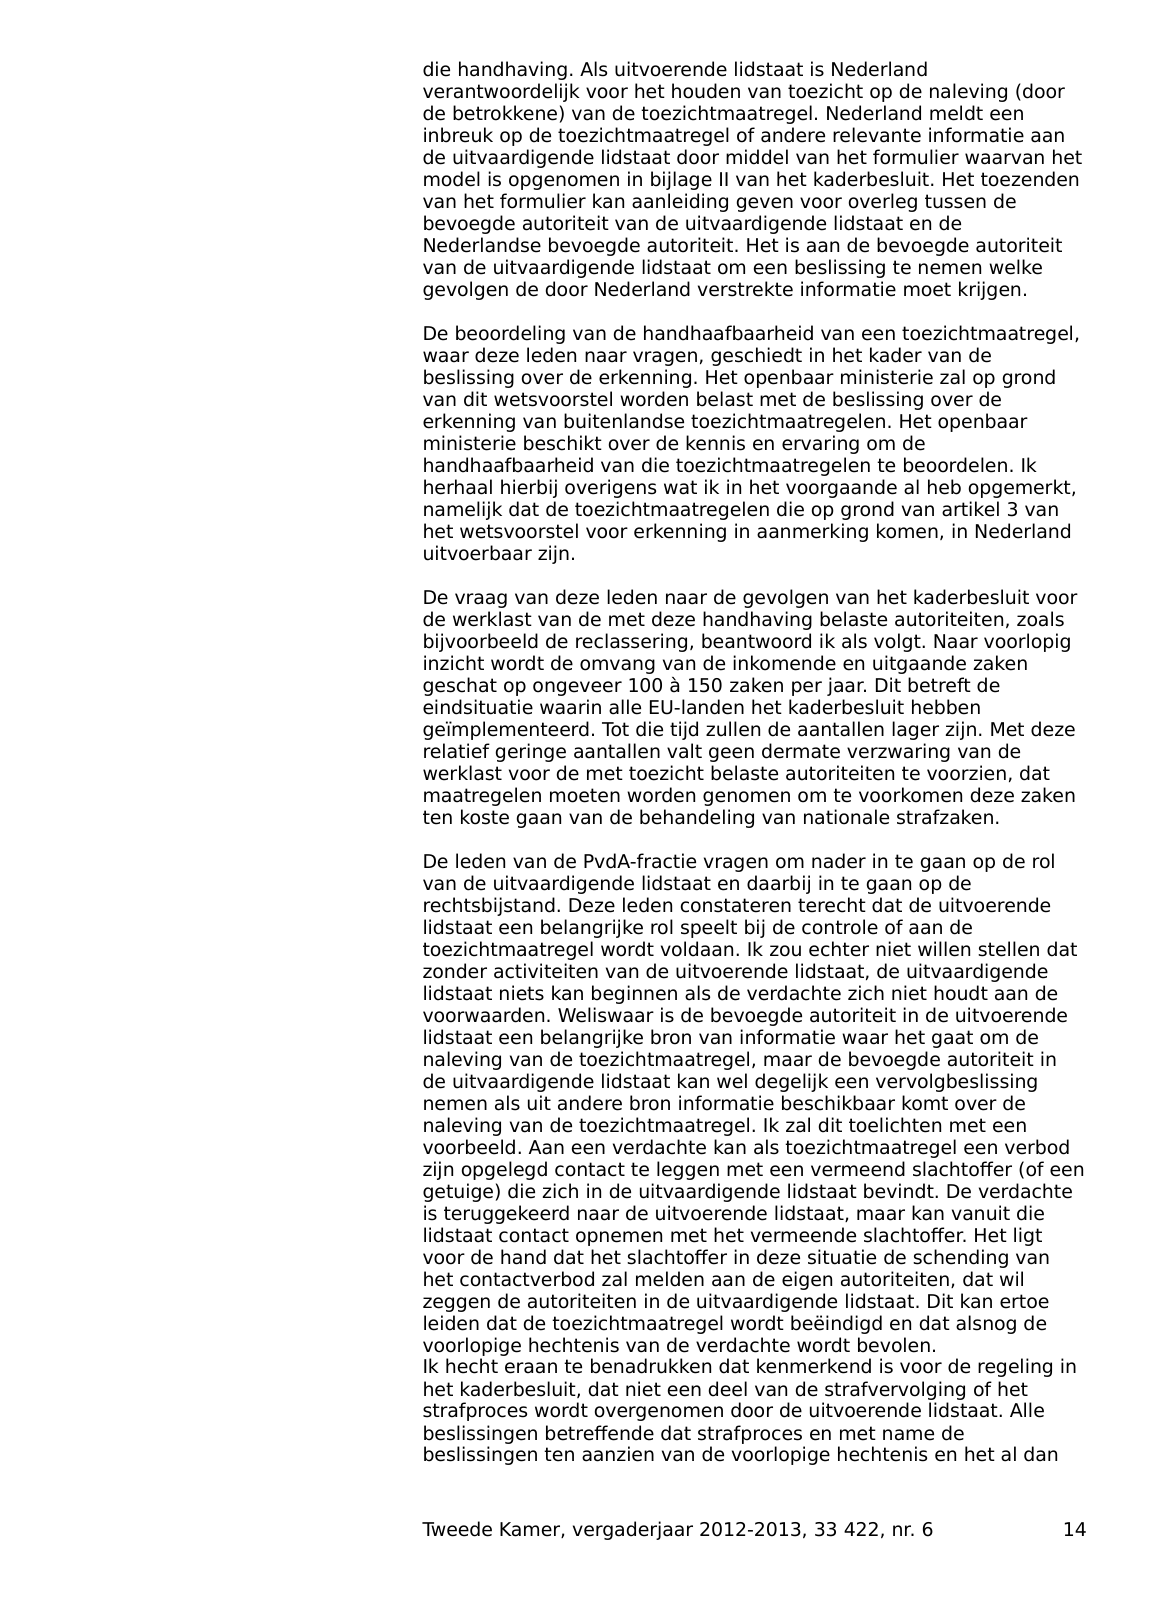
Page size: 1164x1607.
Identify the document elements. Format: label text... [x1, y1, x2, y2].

text Ik hecht eraan te benadrukken dat kenmerkend is voor de regeling in het kaderbesluit, dat niet een deel van de strafvervolging of het strafproces wordt overgenomen door de uitvoerende lidstaat. Alle beslissingen betreffende dat strafproces en met name de beslissingen ten aanzien van de voorlopige hechtenis en het al dan [422, 1356, 1087, 1466]
text De beoordeling van de handhaafbaarheid van een toezichtmaatregel, waar deze leden naar vragen, geschiedt in het kader van de beslissing over de erkenning. Het openbaar ministerie zal op grond van dit wetsvoorstel worden belast met de beslissing over de erkenning van buitenlandse toezichtmaatregelen. Het openbaar ministerie beschikt over de kennis en ervaring om de handhaafbaarheid van die toezichtmaatregelen te beoordelen. Ik herhaal hierbij overigens wat ik in het voorgaande al heb opgemerkt, namelijk dat de toezichtmaatregelen die op grond van artikel 3 van het wetsvoorstel voor erkenning in aanmerking komen, in Nederland uitvoerbaar zijn. [422, 323, 1087, 565]
text die handhaving. Als uitvoerende lidstaat is Nederland verantwoordelijk voor het houden van toezicht op de naleving (door de betrokkene) van de toezichtmaatregel. Nederland meldt een inbreuk op de toezichtmaatregel of andere relevante informatie aan de uitvaardigende lidstaat door middel van het formulier waarvan het model is opgenomen in bijlage II van het kaderbesluit. Het toezenden van het formulier kan aanleiding geven voor overleg tussen de bevoegde autoriteit van de uitvaardigende lidstaat en de Nederlandse bevoegde autoriteit. Het is aan de bevoegde autoriteit van de uitvaardigende lidstaat om een beslissing te nemen welke gevolgen de door Nederland verstrekte informatie moet krijgen. [422, 59, 1087, 301]
text De leden van de PvdA-fractie vragen om nader in te gaan op de rol van de uitvaardigende lidstaat en daarbij in te gaan op de rechtsbijstand. Deze leden constateren terecht dat de uitvoerende lidstaat een belangrijke rol speelt bij de controle of aan de toezichtmaatregel wordt voldaan. Ik zou echter niet willen stellen dat zonder activiteiten van de uitvoerende lidstaat, de uitvaardigende lidstaat niets kan beginnen als de verdachte zich niet houdt aan de voorwaarden. Weliswaar is de bevoegde autoriteit in de uitvoerende lidstaat een belangrijke bron van informatie waar het gaat om de naleving van de toezichtmaatregel, maar de bevoegde autoriteit in de uitvaardigende lidstaat kan wel degelijk een vervolgbeslissing nemen als uit andere bron informatie beschikbaar komt over de naleving van de toezichtmaatregel. Ik zal dit toelichten met een voorbeeld. Aan een verdachte kan als toezichtmaatregel een verbod zijn opgelegd contact te leggen met een vermeend slachtoffer (of een getuige) die zich in de uitvaardigende lidstaat bevindt. De verdachte is teruggekeerd naar de uitvoerende lidstaat, maar kan vanuit die lidstaat contact opnemen met het vermeende slachtoffer. Het ligt voor de hand dat het slachtoffer in deze situatie de schending van het contactverbod zal melden aan de eigen autoriteiten, dat wil zeggen de autoriteiten in de uitvaardigende lidstaat. Dit kan ertoe leiden dat de toezichtmaatregel wordt beëindigd en dat alsnog de voorlopige hechtenis van de verdachte wordt bevolen. [422, 851, 1087, 1356]
text De vraag van deze leden naar de gevolgen van het kaderbesluit voor de werklast van de met deze handhaving belaste autoriteiten, zoals bijvoorbeeld de reclassering, beantwoord ik als volgt. Naar voorlopig inzicht wordt de omvang van de inkomende en uitgaande zaken geschat op ongeveer 100 à 150 zaken per jaar. Dit betreft de eindsituatie waarin alle EU-landen het kaderbesluit hebben geïmplementeerd. Tot die tijd zullen de aantallen lager zijn. Met deze relatief geringe aantallen valt geen dermate verzwaring van de werklast voor de met toezicht belaste autoriteiten te voorzien, dat maatregelen moeten worden genomen om te voorkomen deze zaken ten koste gaan van de behandeling van nationale strafzaken. [422, 587, 1087, 829]
